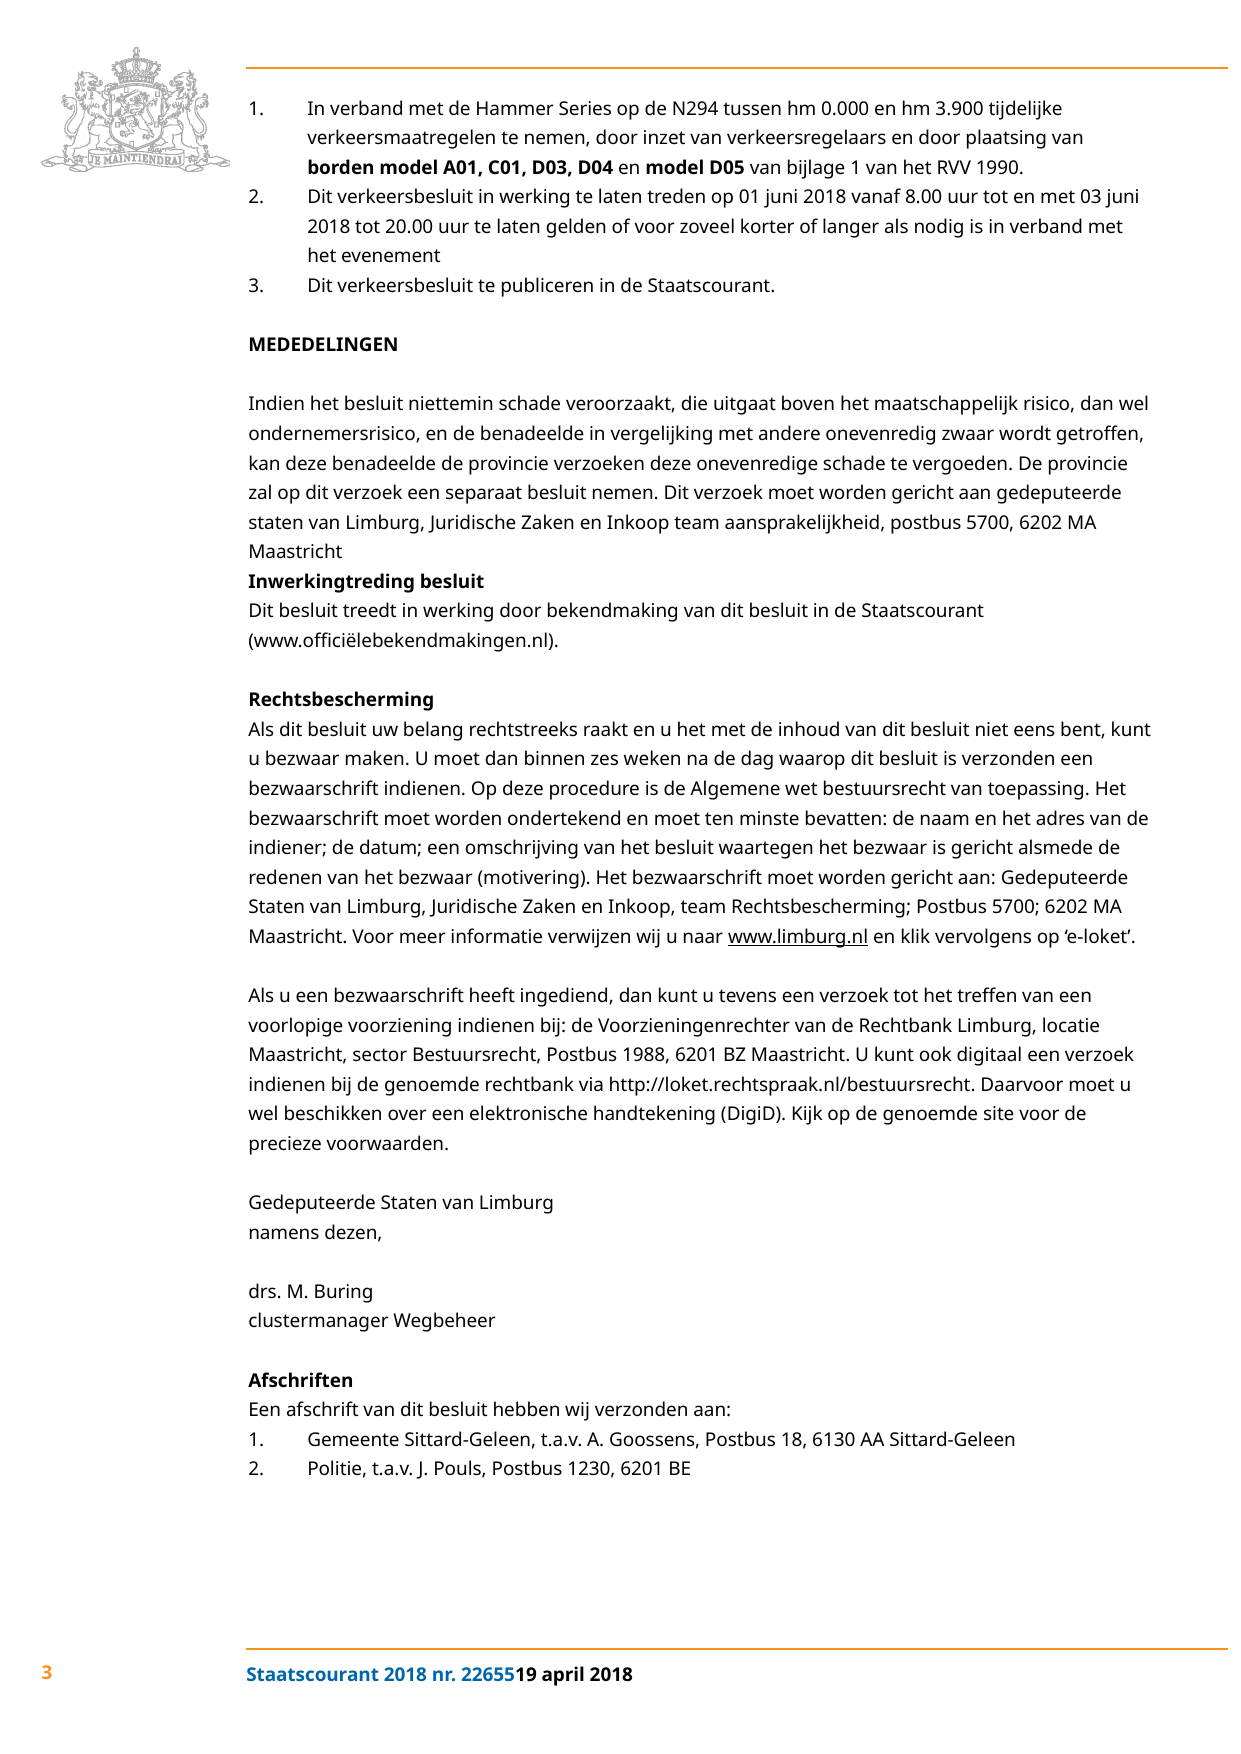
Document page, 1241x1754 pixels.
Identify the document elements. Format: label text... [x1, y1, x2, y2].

list Gemeente Sittard-Geleen, t.a.v. A. Goossens, Postbus 18, 6130 AA Sittard-Geleen [248, 1426, 1152, 1452]
text Gedeputeerde Staten van Limburg [248, 1189, 1152, 1215]
text clustermanager Wegbeheer [248, 1308, 1152, 1333]
text Een afschrift van dit besluit hebben wij verzonden aan: [248, 1396, 1152, 1422]
list Politie, t.a.v. J. Pouls, Postbus 1230, 6201 BE [248, 1456, 1152, 1481]
text Als u een bezwaarschrift heeft ingediend, dan kunt u tevens een verzoek tot het treffen van een voorlopige voorziening indienen bij: de Voorzieningenrechter van de Rechtbank Limburg, locatie Maastricht, sector Bestuursrecht, Postbus 1988, 6201 BZ Maastricht. U kunt ook digitaal een verzoek indienen bij de genoemde rechtbank via http://loket.rechtspraak.nl/bestuursrecht. Daarvoor moet u wel beschikken over een elektronische handtekening (DigiD). Kijk op de genoemde site voor de precieze voorwaarden. [248, 982, 1152, 1156]
text Indien het besluit niettemin schade veroorzaakt, die uitgaat boven het maatschappelijk risico, dan wel ondernemersrisico, en de benadeelde in vergelijking met andere onevenredig zwaar wordt getroffen, kan deze benadeelde de provincie verzoeken deze onevenredige schade te vergoeden. De provincie zal op dit verzoek een separaat besluit nemen. Dit verzoek moet worden gericht aan gedeputeerde staten van Limburg, Juridische Zaken en Inkoop team aansprakelijkheid, postbus 5700, 6202 MA Maastricht [248, 391, 1152, 564]
list Dit verkeersbesluit in werking te laten treden op 01 juni 2018 vanaf 8.00 uur tot en met 03 juni 2018 tot 20.00 uur te laten gelden of voor zoveel korter of langer als nodig is in verband met het evenement [248, 183, 1152, 268]
text drs. M. Buring [248, 1278, 1152, 1304]
picture [41, 47, 231, 172]
text Inwerkingtreding besluit [248, 568, 1152, 594]
list Dit verkeersbesluit te publiceren in de Staatscourant. [248, 272, 1152, 298]
text MEDEDELINGEN [248, 331, 1152, 357]
text Dit besluit treedt in werking door bekendmaking van dit besluit in de Staatscourant (www.officiëlebekendmakingen.nl). [248, 598, 1152, 653]
text namens dezen, [248, 1219, 1152, 1245]
text Als dit besluit uw belang rechtstreeks raakt en u het met de inhoud van dit besluit niet eens bent, kunt u bezwaar maken. U moet dan binnen zes weken na de dag waarop dit besluit is verzonden een bezwaarschrift indienen. Op deze procedure is de Algemene wet bestuursrecht van toepassing. Het bezwaarschrift moet worden ondertekend en moet ten minste bevatten: de naam en het adres van de indiener; de datum; een omschrijving van het besluit waartegen het bezwaar is gericht alsmede de redenen van het bezwaar (motivering). Het bezwaarschrift moet worden gericht aan: Gedeputeerde Staten van Limburg, Juridische Zaken en Inkoop, team Rechtsbescherming; Postbus 5700; 6202 MA Maastricht. Voor meer informatie verwijzen wij u naar www.limburg.nl en klik vervolgens op ‘e-loket’. [248, 716, 1152, 949]
list In verband met de Hammer Series op de N294 tussen hm 0.000 en hm 3.900 tijdelijke verkeersmaatregelen te nemen, door inzet van verkeersregelaars en door plaatsing van borden model A01, C01, D03, D04 en model D05 van bijlage 1 van het RVV 1990. [248, 95, 1152, 180]
text Rechtsbescherming [248, 686, 1152, 712]
text Afschriften [248, 1367, 1152, 1393]
